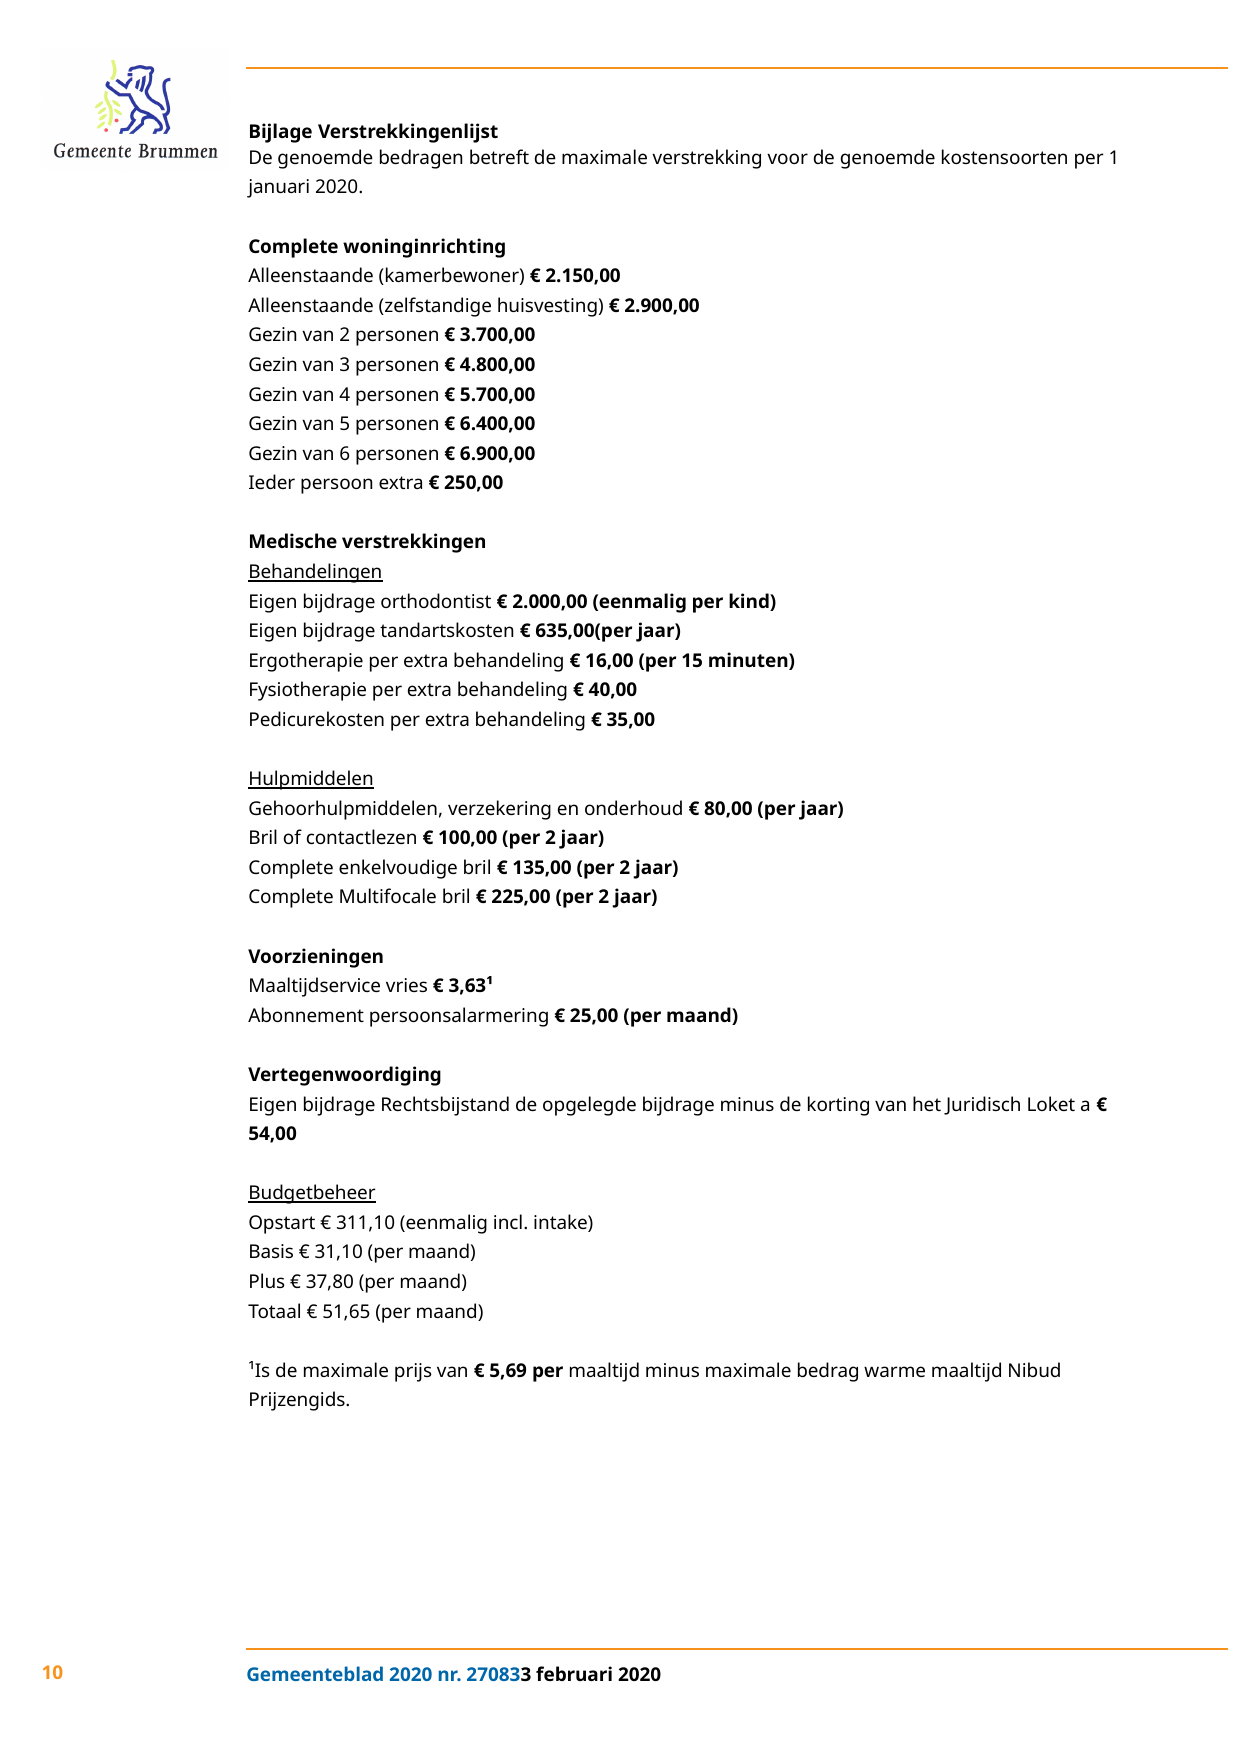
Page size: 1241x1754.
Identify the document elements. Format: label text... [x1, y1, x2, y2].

text Complete enkelvoudige bril € 135,00 (per 2 jaar) [248, 854, 1152, 880]
text Eigen bijdrage tandartskosten € 635,00(per jaar) [248, 617, 1152, 643]
text Behandelingen [248, 558, 1152, 584]
text Complete Multifocale bril € 225,00 (per 2 jaar) [248, 884, 1152, 909]
text Bril of contactlezen € 100,00 (per 2 jaar) [248, 824, 1152, 850]
text Gezin van 2 personen € 3.700,00 [248, 322, 1152, 347]
text Eigen bijdrage Rechtsbijstand de opgelegde bijdrage minus de korting van het Juridisch Loket a € 54,00 [248, 1091, 1152, 1146]
text Gezin van 3 personen € 4.800,00 [248, 351, 1152, 377]
text Totaal € 51,65 (per maand) [248, 1298, 1152, 1324]
text Vertegenwoordiging [248, 1061, 1152, 1087]
text Voorzieningen [248, 943, 1152, 969]
text Hulpmiddelen [248, 765, 1152, 791]
text Maaltijdservice vries € 3,63¹ [248, 972, 1152, 998]
text Budgetbeheer [248, 1179, 1152, 1205]
text Gezin van 5 personen € 6.400,00 [248, 410, 1152, 436]
text Eigen bijdrage orthodontist € 2.000,00 (eenmalig per kind) [248, 588, 1152, 614]
text Medische verstrekkingen [248, 529, 1152, 554]
text De genoemde bedragen betreft de maximale verstrekking voor de genoemde kostensoorten per 1 januari 2020. [248, 144, 1152, 199]
text Ieder persoon extra € 250,00 [248, 469, 1152, 495]
text Alleenstaande (zelfstandige huisvesting) € 2.900,00 [248, 292, 1152, 318]
text Basis € 31,10 (per maand) [248, 1239, 1152, 1264]
text Fysiotherapie per extra behandeling € 40,00 [248, 677, 1152, 702]
text Ergotherapie per extra behandeling € 16,00 (per 15 minuten) [248, 647, 1152, 673]
text Opstart € 311,10 (eenmalig incl. intake) [248, 1209, 1152, 1235]
text ¹Is de maximale prijs van € 5,69 per maaltijd minus maximale bedrag warme maaltijd Nibud Prijzengids. [248, 1357, 1152, 1412]
text Complete woninginrichting [248, 233, 1152, 259]
text Bijlage Verstrekkingenlijst [248, 116, 1152, 144]
picture [41, 47, 231, 172]
text Gezin van 6 personen € 6.900,00 [248, 440, 1152, 466]
text Alleenstaande (kamerbewoner) € 2.150,00 [248, 262, 1152, 288]
text Plus € 37,80 (per maand) [248, 1268, 1152, 1294]
text Pedicurekosten per extra behandeling € 35,00 [248, 706, 1152, 732]
text Gehoorhulpmiddelen, verzekering en onderhoud € 80,00 (per jaar) [248, 795, 1152, 821]
text Gezin van 4 personen € 5.700,00 [248, 381, 1152, 407]
text Abonnement persoonsalarmering € 25,00 (per maand) [248, 1002, 1152, 1028]
